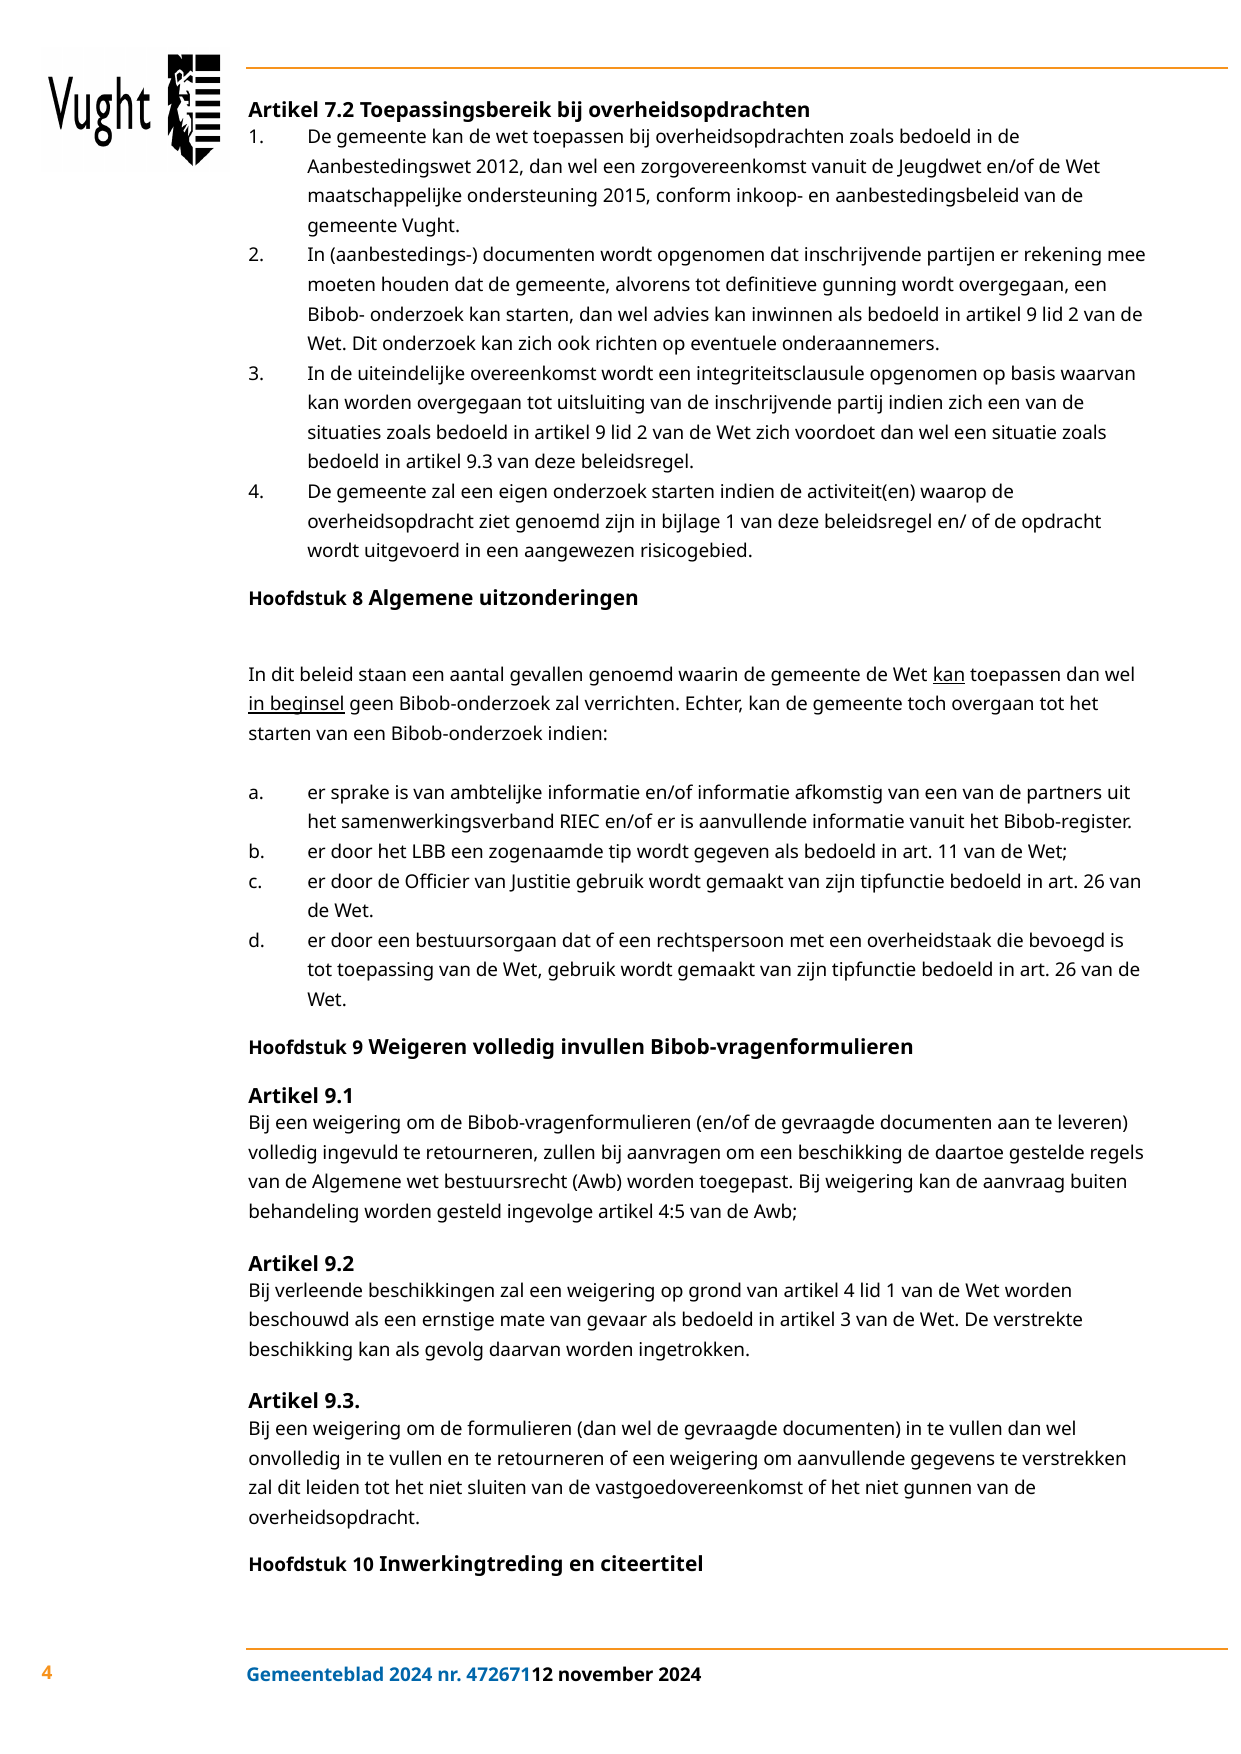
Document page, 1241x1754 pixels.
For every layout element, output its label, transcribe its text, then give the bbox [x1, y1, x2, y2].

list In (aanbestedings-) documenten wordt opgenomen dat inschrijvende partijen er rekening mee moeten houden dat de gemeente, alvorens tot definitieve gunning wordt overgegaan, een Bibob- onderzoek kan starten, dan wel advies kan inwinnen als bedoeld in artikel 9 lid 2 van de Wet. Dit onderzoek kan zich ook richten op eventuele onderaannemers. [248, 242, 1152, 356]
text Bij verleende beschikkingen zal een weigering op grond van artikel 4 lid 1 van de Wet worden beschouwd als een ernstige mate van gevaar als bedoeld in artikel 3 van de Wet. De verstrekte beschikking kan als gevolg daarvan worden ingetrokken. [248, 1277, 1152, 1362]
list De gemeente kan de wet toepassen bij overheidsopdrachten zoals bedoeld in de Aanbestedingswet 2012, dan wel een zorgovereenkomst vanuit de Jeugdwet en/of de Wet maatschappelijke ondersteuning 2015, conform inkoop- en aanbestedingsbeleid van de gemeente Vught. [248, 123, 1152, 238]
list er sprake is van ambtelijke informatie en/of informatie afkomstig van een van de partners uit het samenwerkingsverband RIEC en/of er is aanvullende informatie vanuit het Bibob-register. [248, 779, 1152, 834]
text In dit beleid staan een aantal gevallen genoemd waarin de gemeente de Wet kan toepassen dan wel in beginsel geen Bibob-onderzoek zal verrichten. Echter, kan de gemeente toch overgaan tot het starten van een Bibob-onderzoek indien: [248, 661, 1152, 746]
picture [41, 47, 231, 172]
list er door de Officier van Justitie gebruik wordt gemaakt van zijn tipfunctie bedoeld in art. 26 van de Wet. [248, 868, 1152, 923]
text Artikel 7.2 Toepassingsbereik bij overheidsopdrachten [248, 95, 1152, 123]
text Hoofdstuk 9 Weigeren volledig invullen Bibob-vragenformulieren [248, 1032, 1152, 1060]
text Artikel 9.2 [248, 1249, 1152, 1277]
text Artikel 9.1 [248, 1081, 1152, 1109]
list er door een bestuursorgaan dat of een rechtspersoon met een overheidstaak die bevoegd is tot toepassing van de Wet, gebruik wordt gemaakt van zijn tipfunctie bedoeld in art. 26 van de Wet. [248, 927, 1152, 1012]
list De gemeente zal een eigen onderzoek starten indien de activiteit(en) waarop de overheidsopdracht ziet genoemd zijn in bijlage 1 van deze beleidsregel en/ of de opdracht wordt uitgevoerd in een aangewezen risicogebied. [248, 478, 1152, 563]
text Hoofdstuk 10 Inwerkingtreding en citeertitel [248, 1549, 1152, 1578]
text Bij een weigering om de formulieren (dan wel de gevraagde documenten) in te vullen dan wel onvolledig in te vullen en te retourneren of een weigering om aanvullende gegevens te verstrekken zal dit leiden tot het niet sluiten van de vastgoedovereenkomst of het niet gunnen van de overheidsopdracht. [248, 1415, 1152, 1529]
text Artikel 9.3. [248, 1387, 1152, 1415]
list In de uiteindelijke overeenkomst wordt een integriteitsclausule opgenomen op basis waarvan kan worden overgegaan tot uitsluiting van de inschrijvende partij indien zich een van de situaties zoals bedoeld in artikel 9 lid 2 van de Wet zich voordoet dan wel een situatie zoals bedoeld in artikel 9.3 van deze beleidsregel. [248, 360, 1152, 474]
text Bij een weigering om de Bibob-vragenformulieren (en/of de gevraagde documenten aan te leveren) volledig ingevuld te retourneren, zullen bij aanvragen om een beschikking de daartoe gestelde regels van de Algemene wet bestuursrecht (Awb) worden toegepast. Bij weigering kan de aanvraag buiten behandeling worden gesteld ingevolge artikel 4:5 van de Awb; [248, 1109, 1152, 1224]
list er door het LBB een zogenaamde tip wordt gegeven als bedoeld in art. 11 van de Wet; [248, 838, 1152, 864]
text Hoofdstuk 8 Algemene uitzonderingen [248, 583, 1152, 611]
